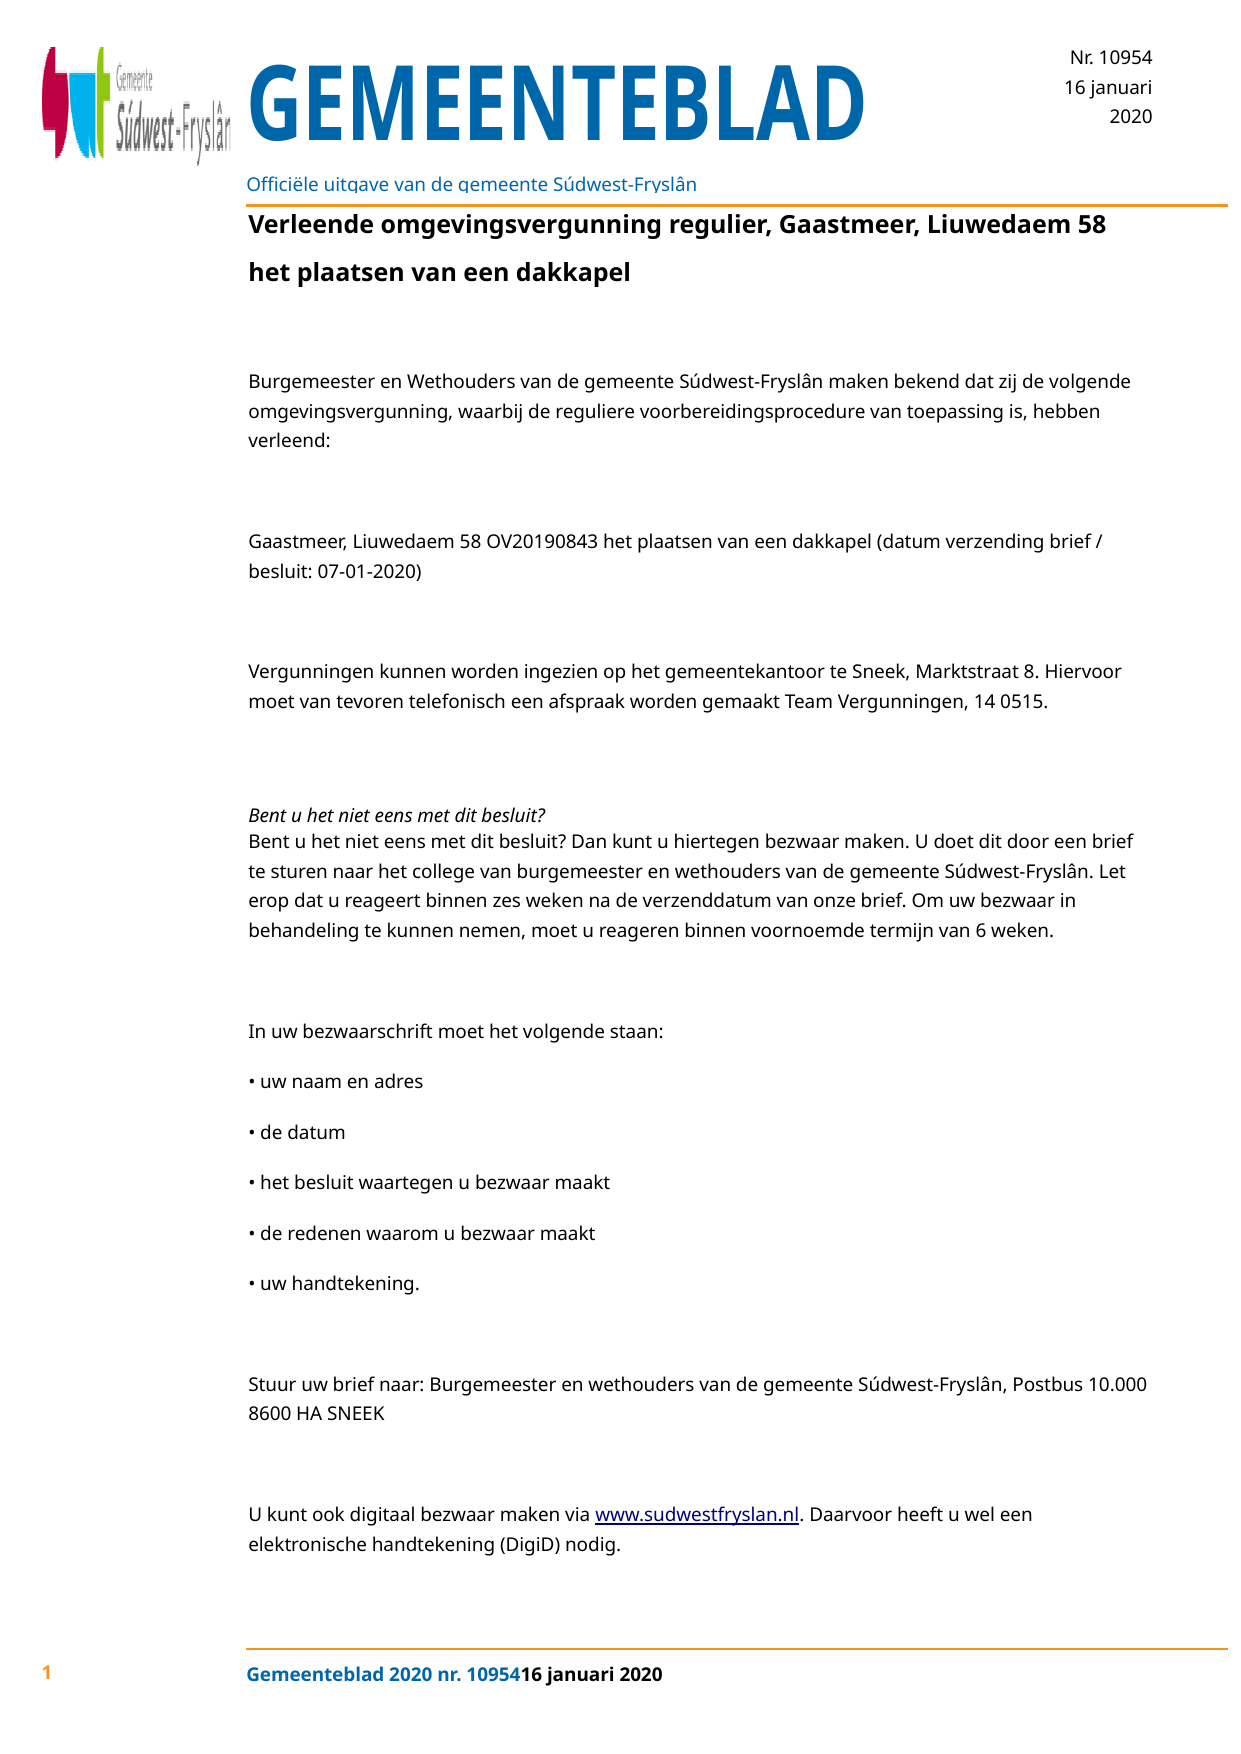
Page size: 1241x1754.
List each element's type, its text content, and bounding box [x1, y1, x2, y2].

text In uw bezwaarschrift moet het volgende staan: [248, 1018, 1152, 1044]
text • uw naam en adres [248, 1068, 1152, 1094]
text • de redenen waarom u bezwaar maakt [248, 1220, 1152, 1245]
text Stuur uw brief naar: Burgemeester en wethouders van de gemeente Súdwest-Fryslân, Postbus 10.000 8600 HA SNEEK [248, 1371, 1152, 1426]
text • uw handtekening. [248, 1270, 1152, 1296]
text U kunt ook digitaal bezwaar maken via www.sudwestfryslan.nl. Daarvoor heeft u wel een elektronische handtekening (DigiD) nodig. [248, 1501, 1152, 1557]
text Gaastmeer, Liuwedaem 58 OV20190843 het plaatsen van een dakkapel (datum verzending brief / besluit: 07-01-2020) [248, 528, 1152, 584]
text Verleende omgevingsvergunning regulier, Gaastmeer, Liuwedaem 58 het plaatsen van een dakkapel [248, 207, 1152, 288]
text Bent u het niet eens met dit besluit? Dan kunt u hiertegen bezwaar maken. U doet dit door een brief te sturen naar het college van burgemeester en wethouders van de gemeente Súdwest-Fryslân. Let erop dat u reageert binnen zes weken na de verzenddatum van onze brief. Om uw bezwaar in behandeling te kunnen nemen, moet u reageren binnen voornoemde termijn van 6 weken. [248, 828, 1152, 943]
picture [41, 47, 231, 172]
text Burgemeester en Wethouders van de gemeente Súdwest-Fryslân maken bekend dat zij de volgende omgevingsvergunning, waarbij de reguliere voorbereidingsprocedure van toepassing is, hebben verleend: [248, 368, 1152, 453]
text Vergunningen kunnen worden ingezien op het gemeentekantoor te Sneek, Marktstraat 8. Hiervoor moet van tevoren telefonisch een afspraak worden gemaakt Team Vergunningen, 14 0515. [248, 659, 1152, 714]
text Bent u het niet eens met dit besluit? [248, 803, 1152, 828]
text • de datum [248, 1119, 1152, 1144]
text • het besluit waartegen u bezwaar maakt [248, 1169, 1152, 1195]
